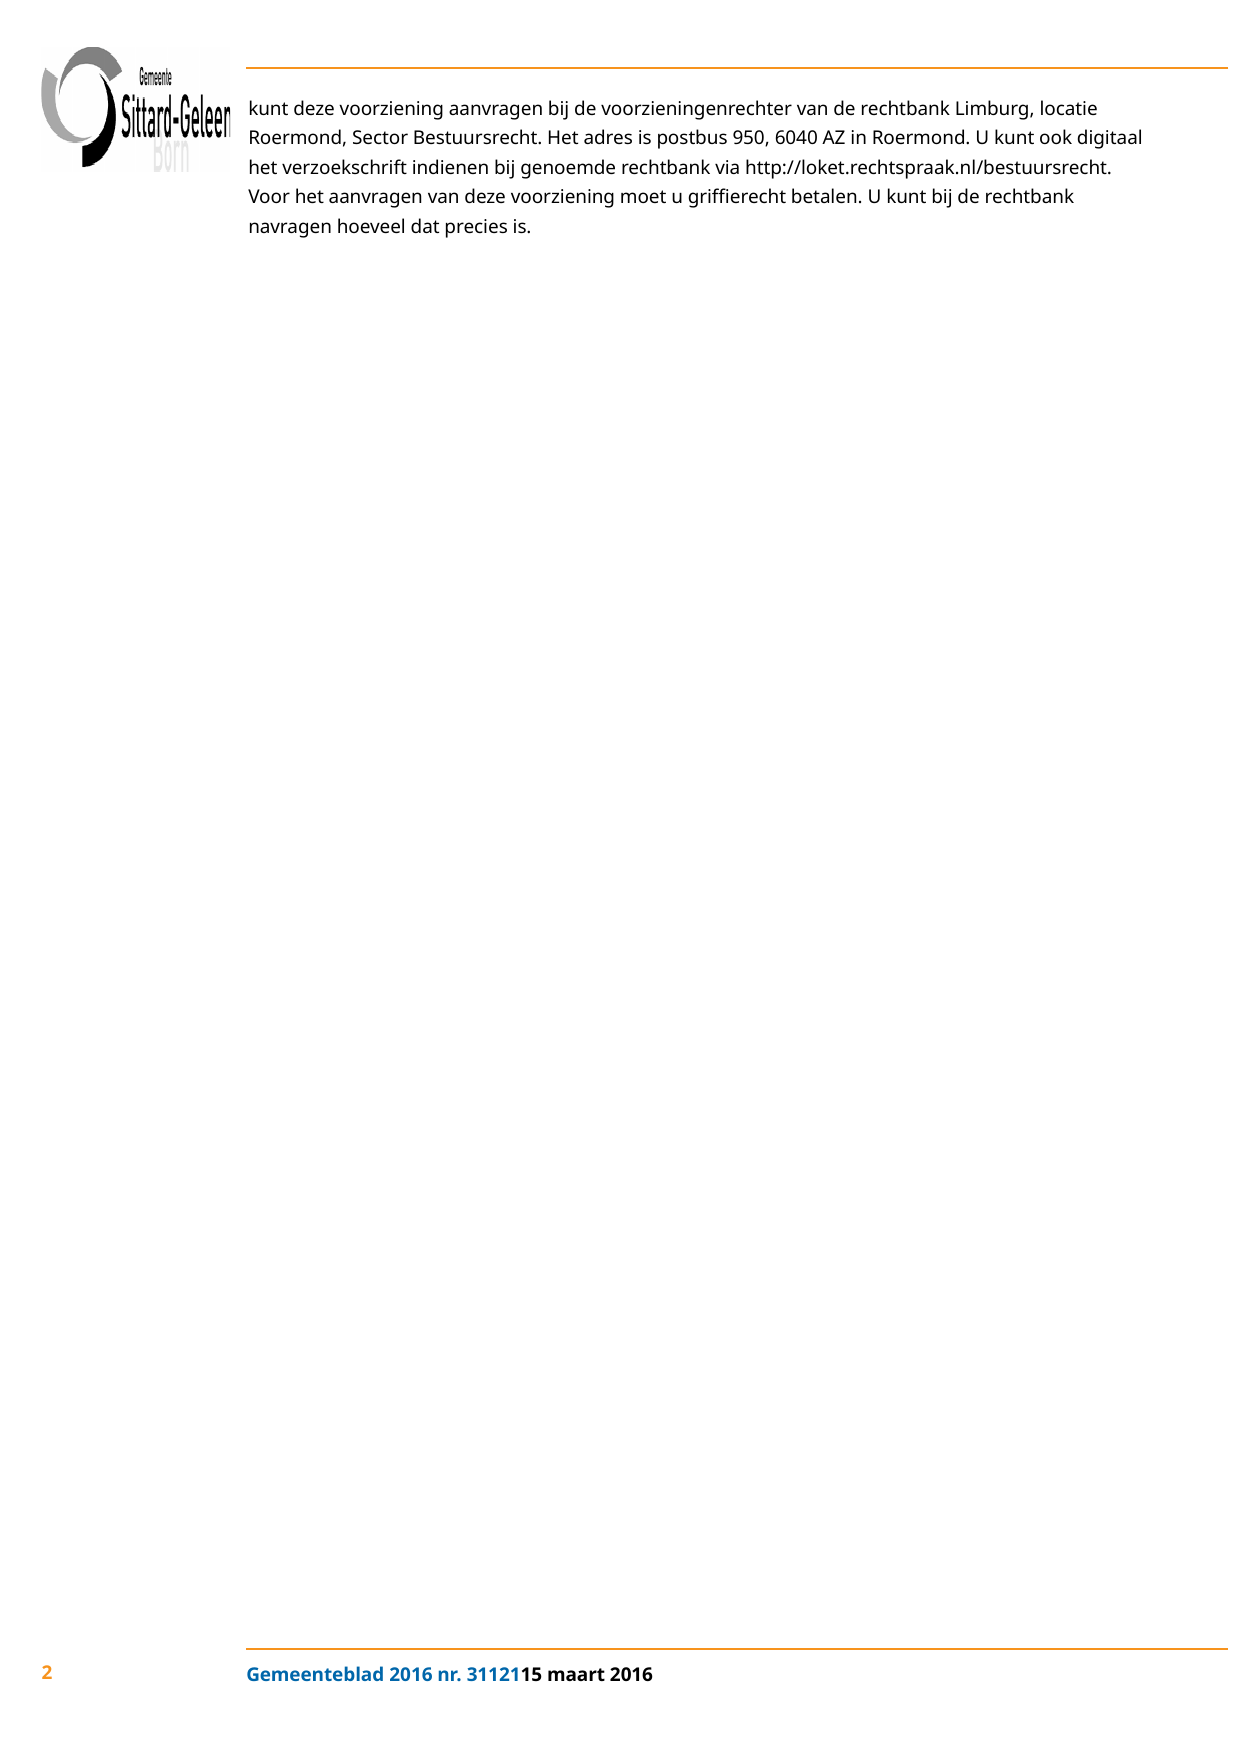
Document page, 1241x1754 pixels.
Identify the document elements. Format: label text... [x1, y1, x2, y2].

picture [41, 47, 231, 172]
text kunt deze voorziening aanvragen bij de voorzieningenrechter van de rechtbank Limburg, locatie Roermond, Sector Bestuursrecht. Het adres is postbus 950, 6040 AZ in Roermond. U kunt ook digitaal het verzoekschrift indienen bij genoemde rechtbank via http://loket.rechtspraak.nl/bestuursrecht. Voor het aanvragen van deze voorziening moet u griffierecht betalen. U kunt bij de rechtbank navragen hoeveel dat precies is. [248, 95, 1152, 239]
